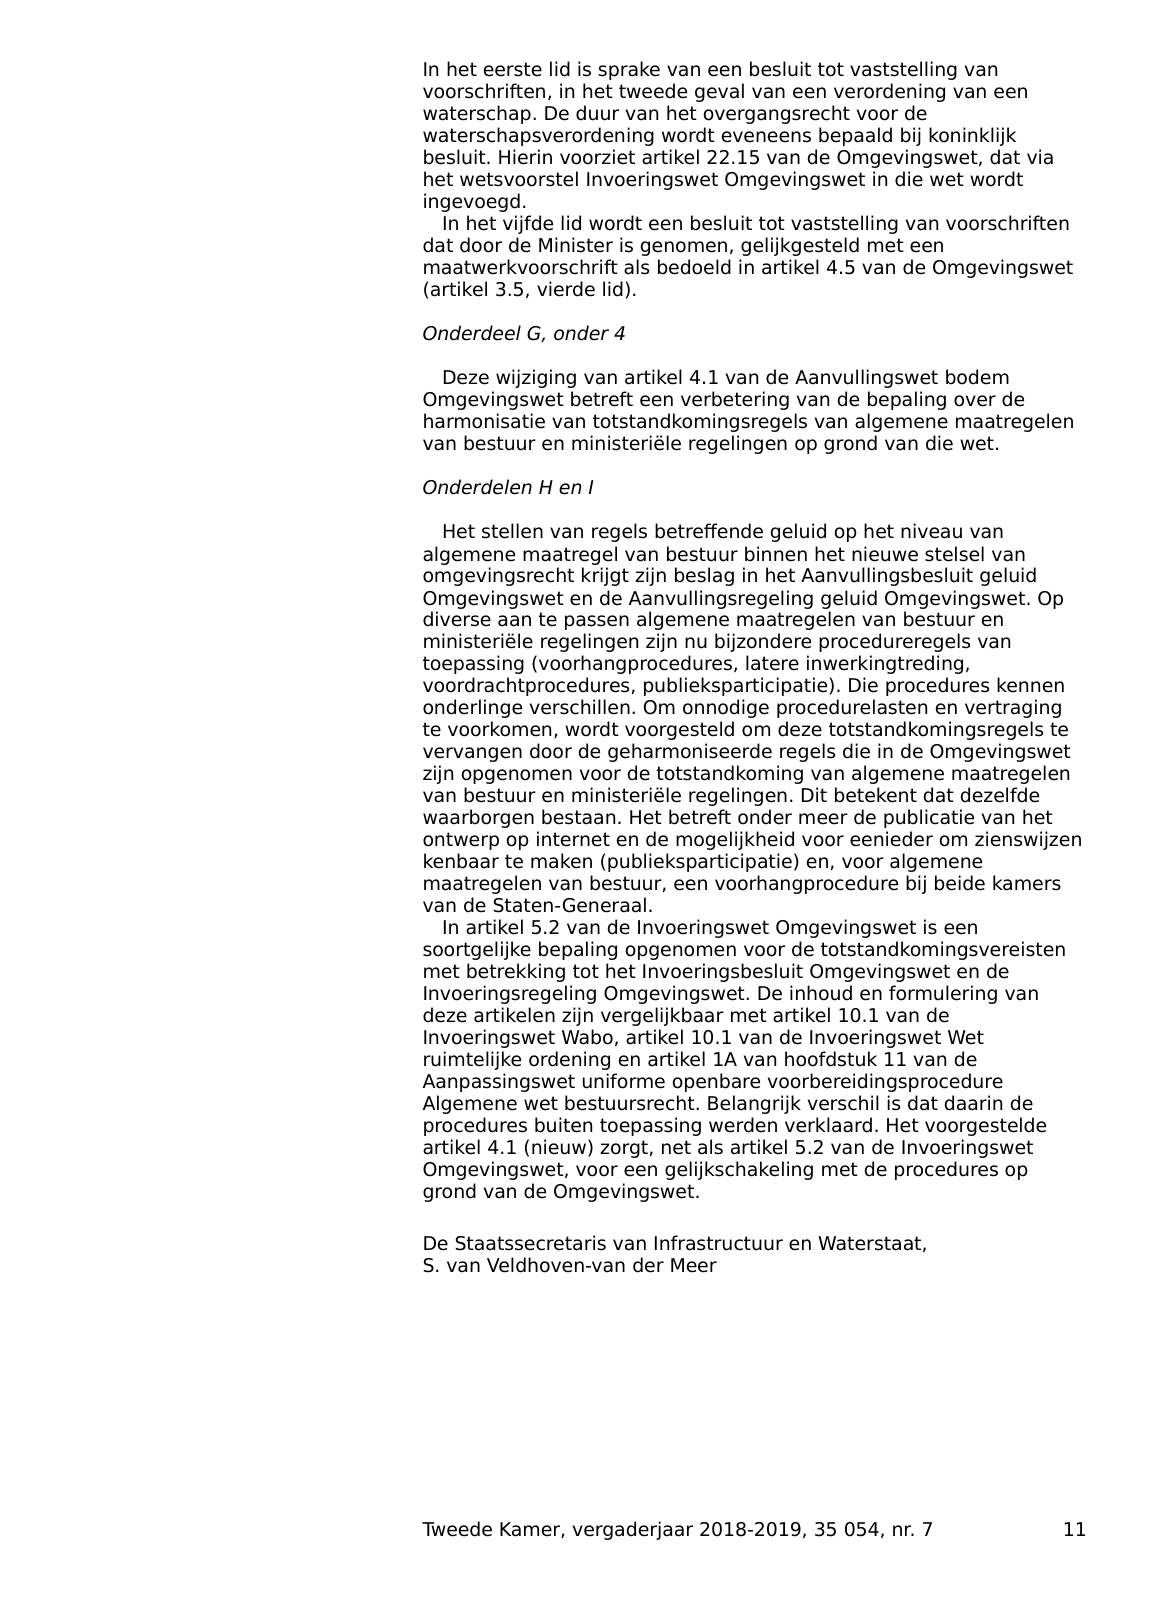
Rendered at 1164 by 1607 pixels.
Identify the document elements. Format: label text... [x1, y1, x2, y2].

text In het eerste lid is sprake van een besluit tot vaststelling van voorschriften, in het tweede geval van een verordening van een waterschap. De duur van het overgangsrecht voor de waterschapsverordening wordt eveneens bepaald bij koninklijk besluit. Hierin voorziet artikel 22.15 van de Omgevingswet, dat via het wetsvoorstel Invoeringswet Omgevingswet in die wet wordt ingevoegd. [422, 59, 1087, 213]
subtitle Onderdeel G, onder 4 [422, 323, 1087, 345]
text Het stellen van regels betreffende geluid op het niveau van algemene maatregel van bestuur binnen het nieuwe stelsel van omgevingsrecht krijgt zijn beslag in het Aanvullingsbesluit geluid Omgevingswet en de Aanvullingsregeling geluid Omgevingswet. Op diverse aan te passen algemene maatregelen van bestuur en ministeriële regelingen zijn nu bijzondere procedureregels van toepassing (voorhangprocedures, latere inwerkingtreding, voordrachtprocedures, publieksparticipatie). Die procedures kennen onderlinge verschillen. Om onnodige procedurelasten en vertraging te voorkomen, wordt voorgesteld om deze totstandkomingsregels te vervangen door de geharmoniseerde regels die in de Omgevingswet zijn opgenomen voor de totstandkoming van algemene maatregelen van bestuur en ministeriële regelingen. Dit betekent dat dezelfde waarborgen bestaan. Het betreft onder meer de publicatie van het ontwerp op internet en de mogelijkheid voor eenieder om zienswijzen kenbaar te maken (publieksparticipatie) en, voor algemene maatregelen van bestuur, een voorhangprocedure bij beide kamers van de Staten-Generaal. [422, 521, 1087, 917]
text De Staatssecretaris van Infrastructuur en Waterstaat, S. van Veldhoven-van der Meer [422, 1233, 1087, 1277]
text In artikel 5.2 van de Invoeringswet Omgevingswet is een soortgelijke bepaling opgenomen voor de totstandkomingsvereisten met betrekking tot het Invoeringsbesluit Omgevingswet en de Invoeringsregeling Omgevingswet. De inhoud en formulering van deze artikelen zijn vergelijkbaar met artikel 10.1 van de Invoeringswet Wabo, artikel 10.1 van de Invoeringswet Wet ruimtelijke ordening en artikel 1A van hoofdstuk 11 van de Aanpassingswet uniforme openbare voorbereidingsprocedure Algemene wet bestuursrecht. Belangrijk verschil is dat daarin de procedures buiten toepassing werden verklaard. Het voorgestelde artikel 4.1 (nieuw) zorgt, net als artikel 5.2 van de Invoeringswet Omgevingswet, voor een gelijkschakeling met de procedures op grond van de Omgevingswet. [422, 917, 1087, 1203]
text In het vijfde lid wordt een besluit tot vaststelling van voorschriften dat door de Minister is genomen, gelijkgesteld met een maatwerkvoorschrift als bedoeld in artikel 4.5 van de Omgevingswet (artikel 3.5, vierde lid). [422, 213, 1087, 301]
text Deze wijziging van artikel 4.1 van de Aanvullingswet bodem Omgevingswet betreft een verbetering van de bepaling over de harmonisatie van totstandkomingsregels van algemene maatregelen van bestuur en ministeriële regelingen op grond van die wet. [422, 367, 1087, 455]
subtitle Onderdelen H en I [422, 477, 1087, 499]
